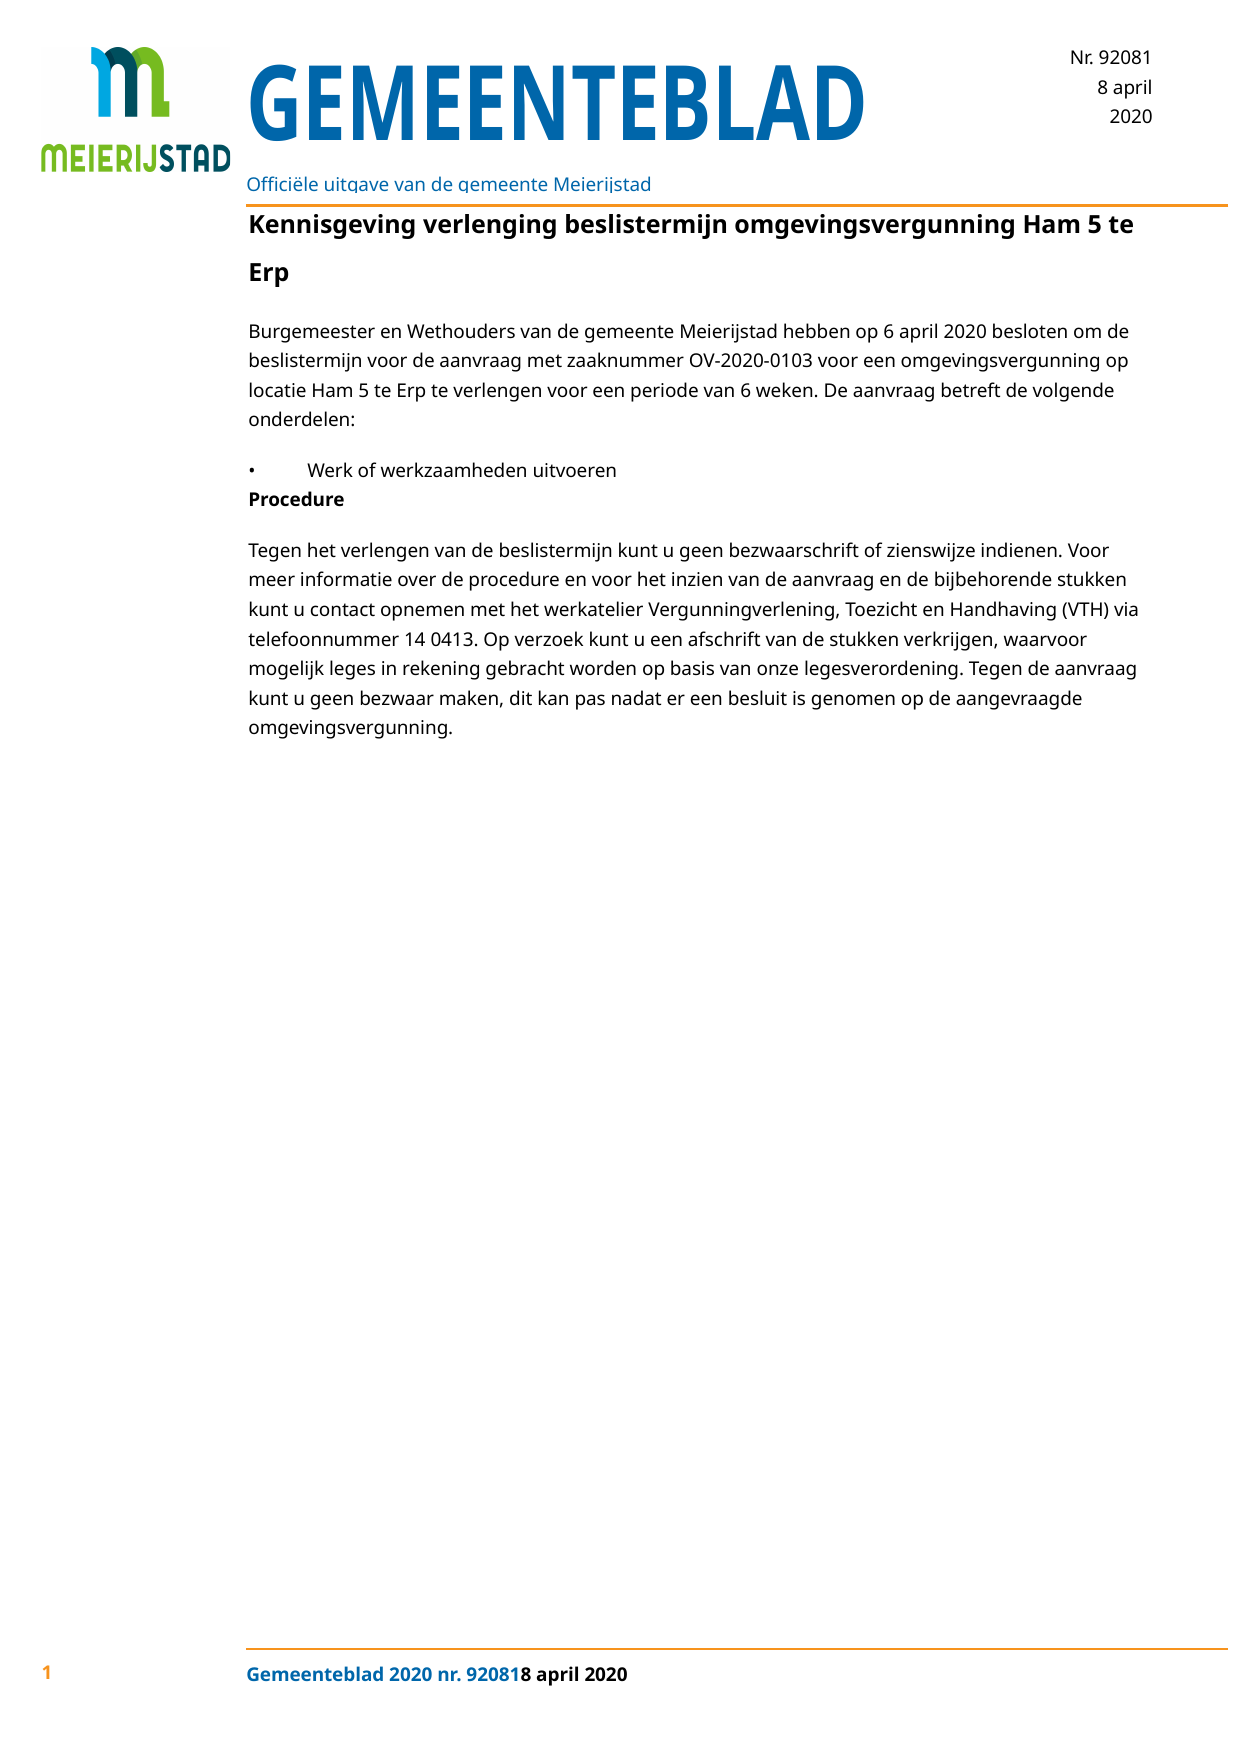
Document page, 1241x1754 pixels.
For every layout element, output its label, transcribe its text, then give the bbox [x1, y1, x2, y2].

list Werk of werkzaamheden uitvoeren [248, 457, 1152, 483]
text Burgemeester en Wethouders van de gemeente Meierijstad hebben op 6 april 2020 besloten om de beslistermijn voor de aanvraag met zaaknummer OV-2020-0103 voor een omgevingsvergunning op locatie Ham 5 te Erp te verlengen voor een periode van 6 weken. De aanvraag betreft de volgende onderdelen: [248, 318, 1152, 432]
text Tegen het verlengen van de beslistermijn kunt u geen bezwaarschrift of zienswijze indienen. Voor meer informatie over de procedure en voor het inzien van de aanvraag en de bijbehorende stukken kunt u contact opnemen met het werkatelier Vergunningverlening, Toezicht en Handhaving (VTH) via telefoonnummer 14 0413. Op verzoek kunt u een afschrift van de stukken verkrijgen, waarvoor mogelijk leges in rekening gebracht worden op basis van onze legesverordening. Tegen de aanvraag kunt u geen bezwaar maken, dit kan pas nadat er een besluit is genomen op de aangevraagde omgevingsvergunning. [248, 537, 1152, 740]
text Procedure [248, 487, 1152, 512]
picture [41, 47, 231, 172]
text Kennisgeving verlenging beslistermijn omgevingsvergunning Ham 5 te Erp [248, 207, 1152, 288]
